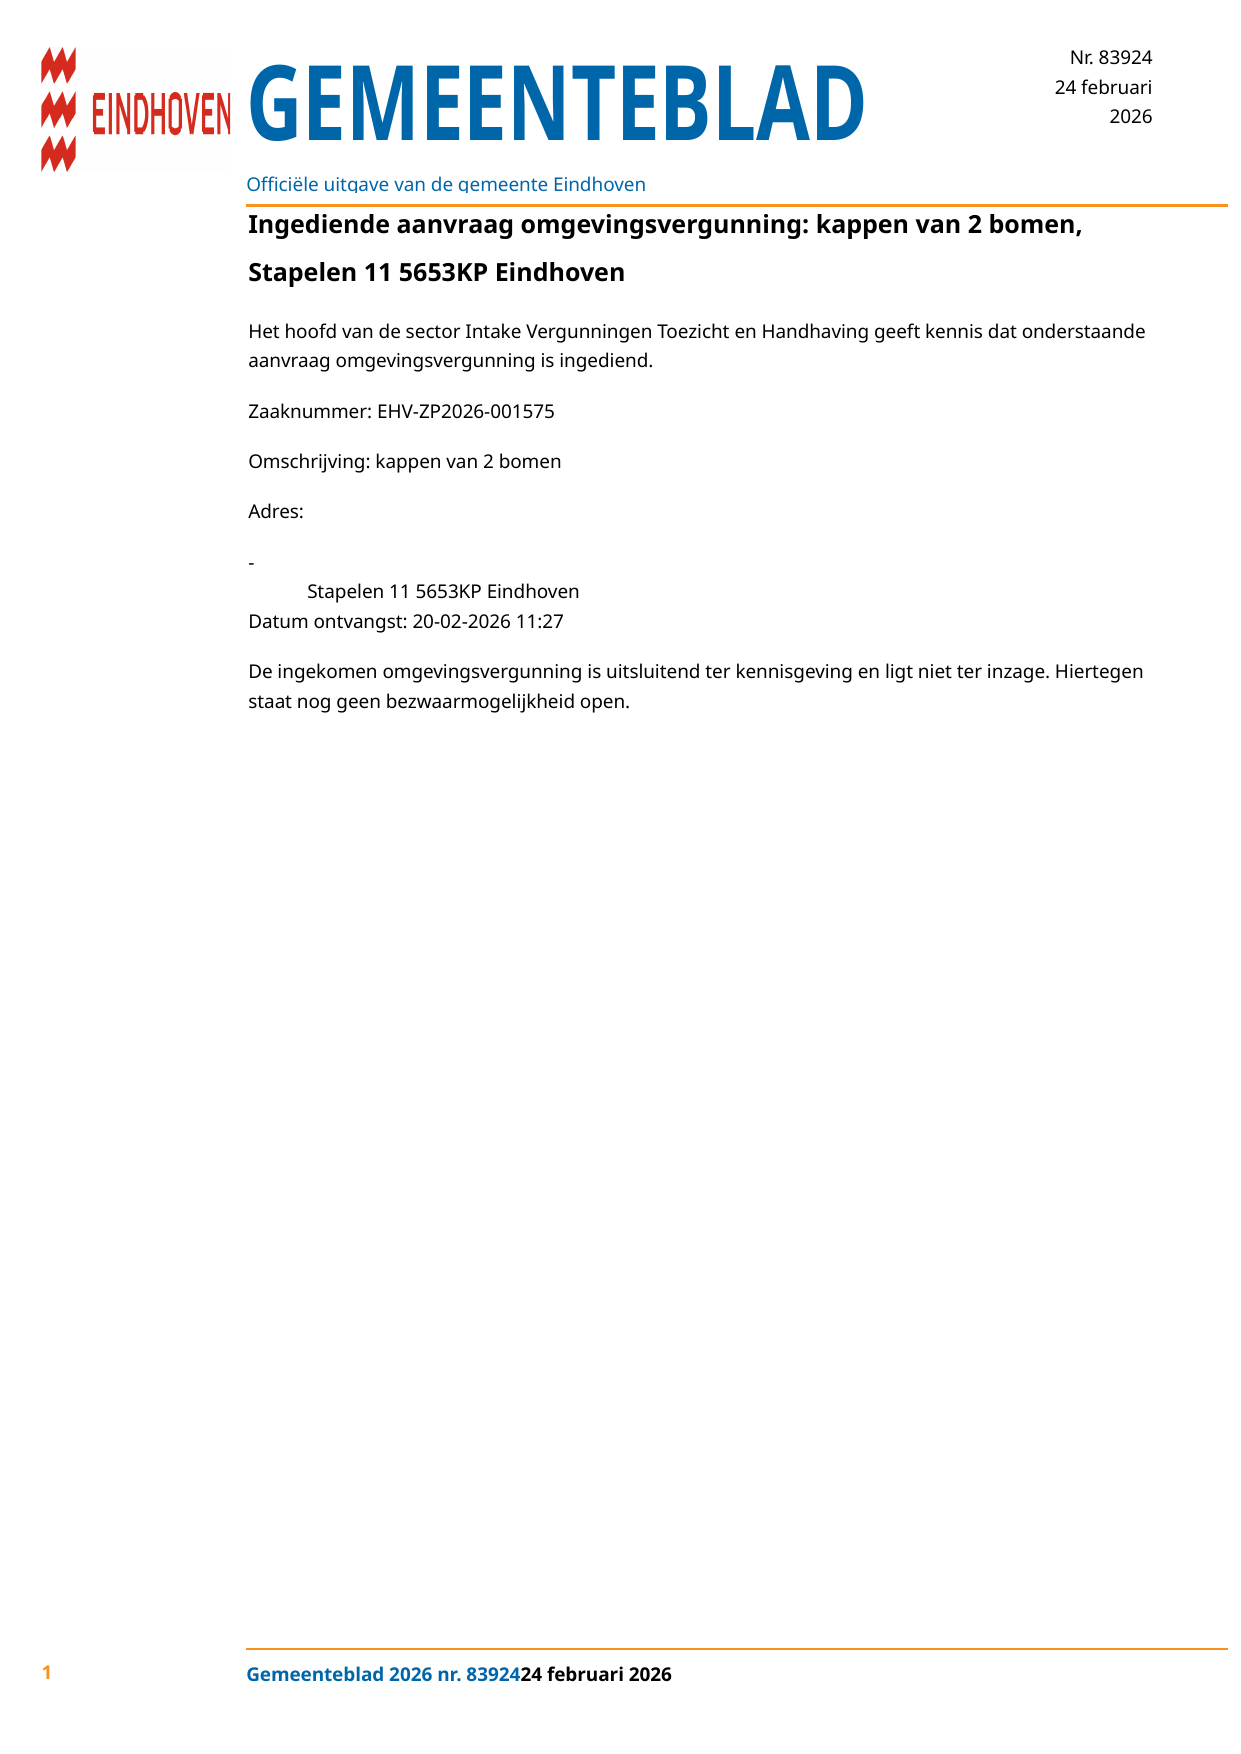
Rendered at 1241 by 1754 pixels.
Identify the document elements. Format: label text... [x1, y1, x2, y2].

text De ingekomen omgevingsvergunning is uitsluitend ter kennisgeving en ligt niet ter inzage. Hiertegen staat nog geen bezwaarmogelijkheid open. [248, 659, 1152, 714]
text Het hoofd van de sector Intake Vergunningen Toezicht en Handhaving geeft kennis dat onderstaande aanvraag omgevingsvergunning is ingediend. [248, 318, 1152, 373]
text Omschrijving: kappen van 2 bomen [248, 448, 1152, 474]
text Adres: [248, 499, 1152, 524]
text Datum ontvangst: 20-02-2026 11:27 [248, 608, 1152, 634]
text Zaaknummer: EHV-ZP2026-001575 [248, 398, 1152, 424]
list Stapelen 11 5653KP Eindhoven [248, 579, 1152, 604]
text Ingediende aanvraag omgevingsvergunning: kappen van 2 bomen, Stapelen 11 5653KP Eindhoven [248, 207, 1152, 288]
picture [41, 47, 231, 172]
